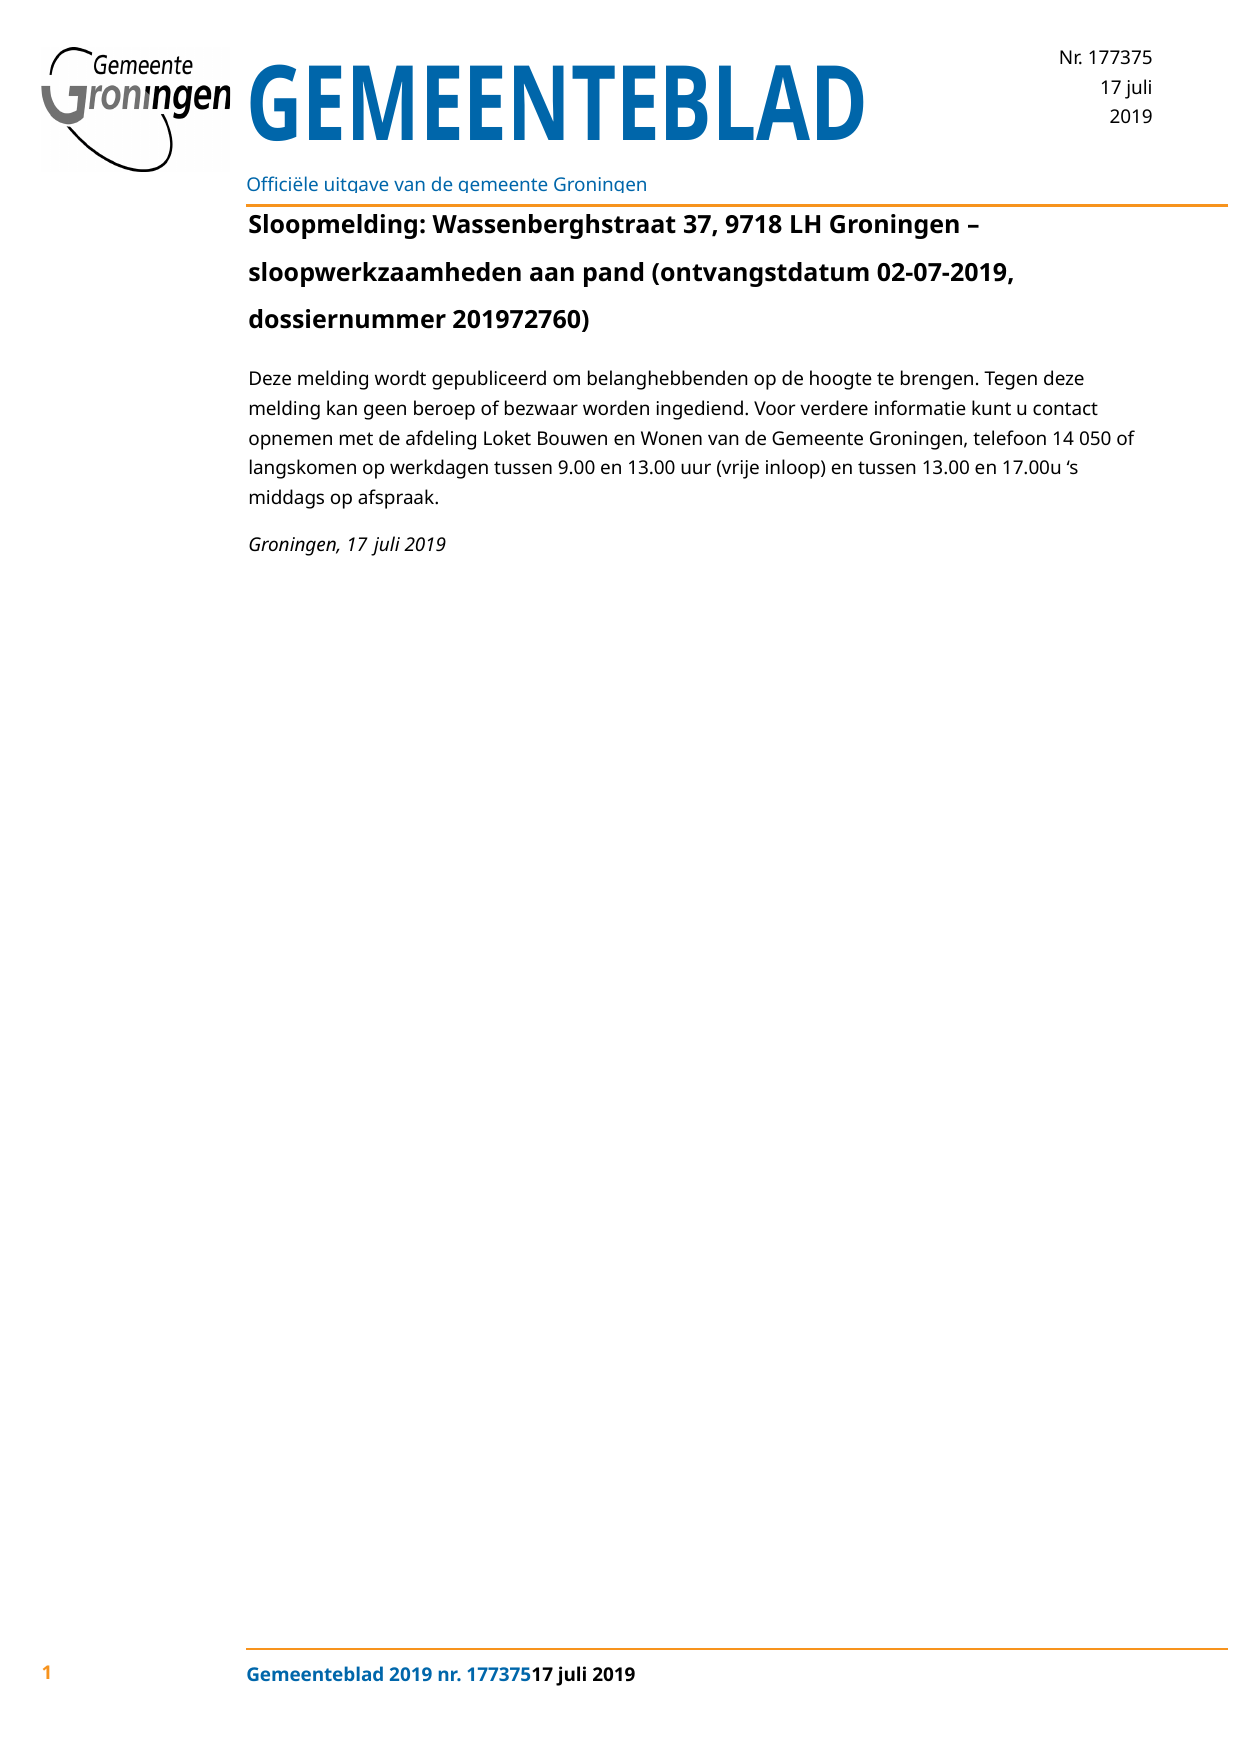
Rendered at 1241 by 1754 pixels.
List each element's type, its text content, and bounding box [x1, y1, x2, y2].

text Deze melding wordt gepubliceerd om belanghebbenden op de hoogte te brengen. Tegen deze melding kan geen beroep of bezwaar worden ingediend. Voor verdere informatie kunt u contact opnemen met de afdeling Loket Bouwen en Wonen van de Gemeente Groningen, telefoon 14 050 of langskomen op werkdagen tussen 9.00 en 13.00 uur (vrije inloop) en tussen 13.00 en 17.00u ‘s middags op afspraak. [248, 366, 1152, 509]
picture [41, 47, 231, 172]
text Groningen, 17 juli 2019 [248, 532, 1152, 557]
text Sloopmelding: Wassenberghstraat 37, 9718 LH Groningen – sloopwerkzaamheden aan pand (ontvangstdatum 02-07-2019, dossiernummer 201972760) [248, 207, 1152, 336]
